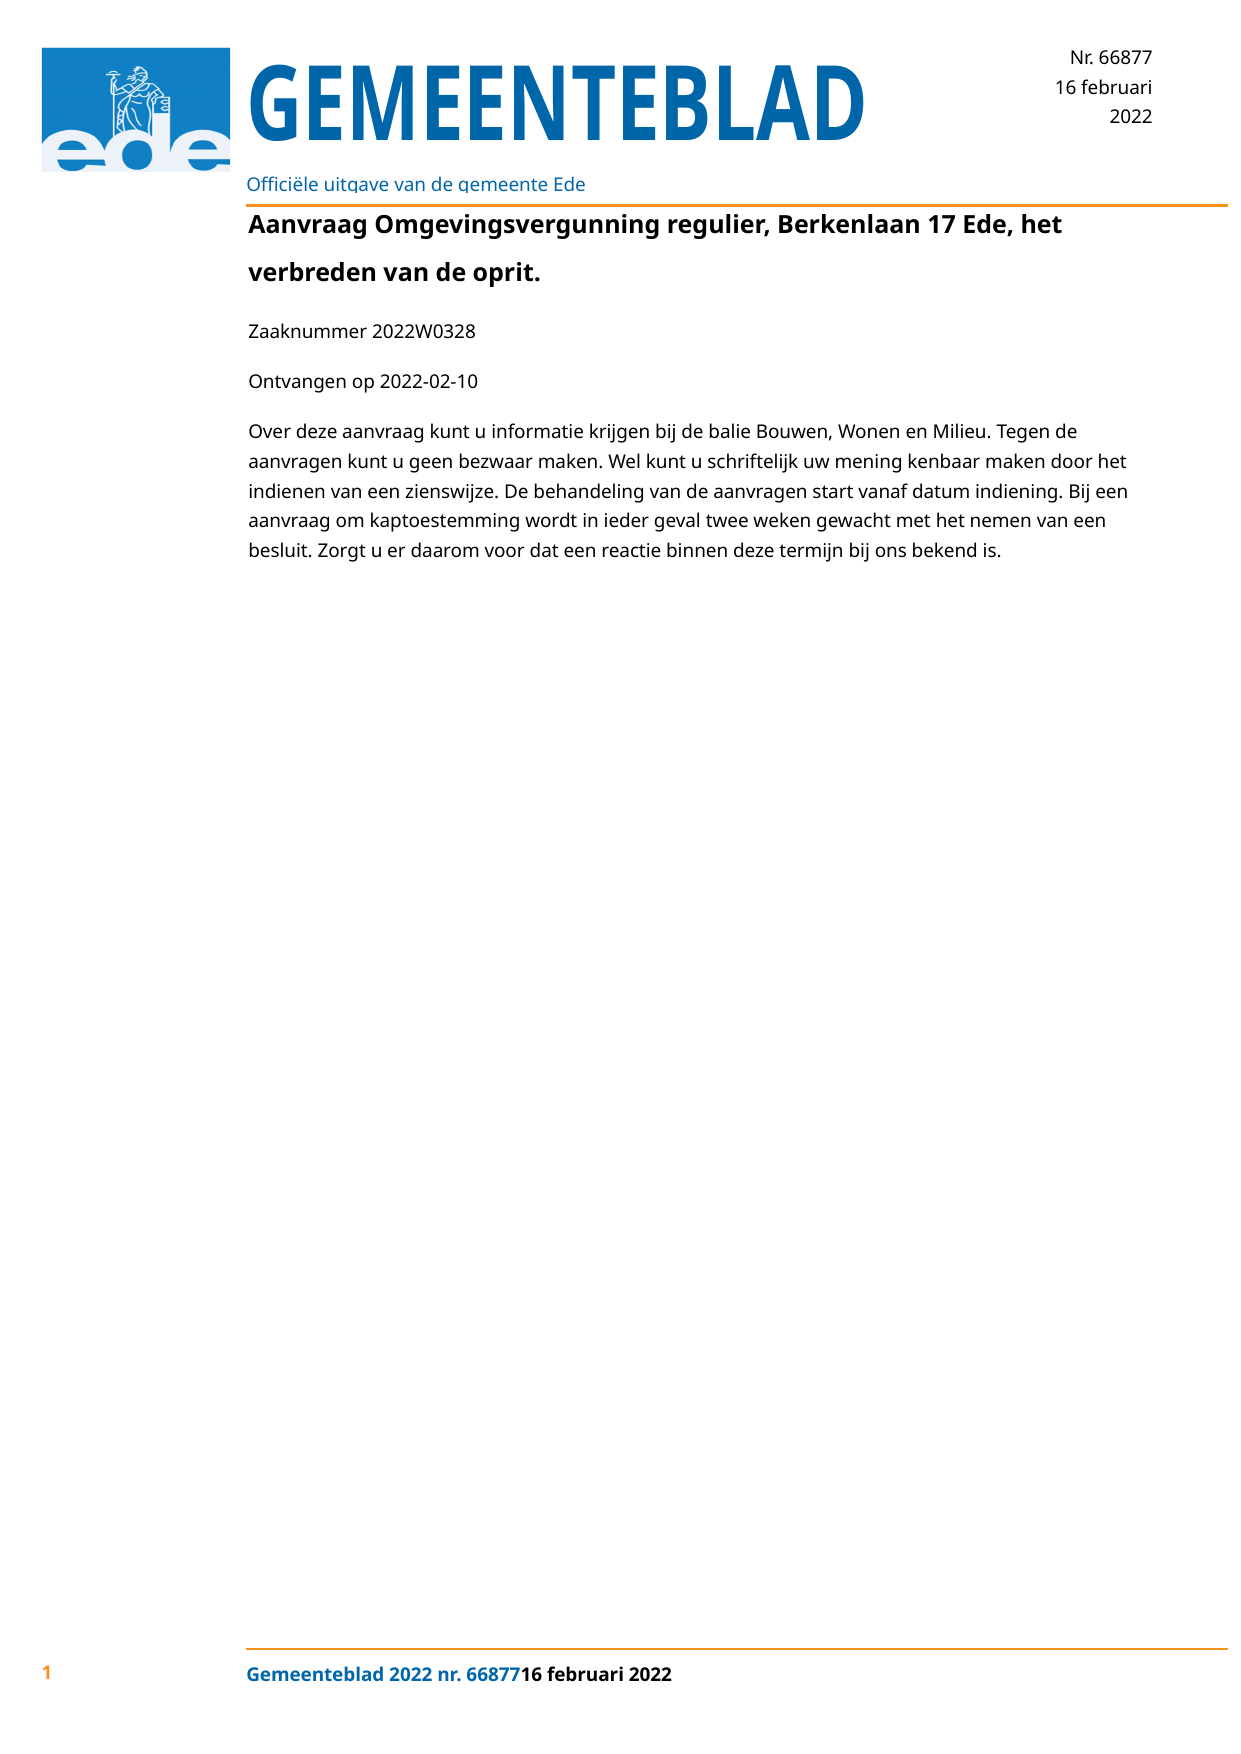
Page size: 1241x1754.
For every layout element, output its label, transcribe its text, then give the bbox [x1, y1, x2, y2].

text Ontvangen op 2022-02-10 [248, 368, 1152, 394]
text Aanvraag Omgevingsvergunning regulier, Berkenlaan 17 Ede, het verbreden van de oprit. [248, 207, 1152, 288]
text Over deze aanvraag kunt u informatie krijgen bij de balie Bouwen, Wonen en Milieu. Tegen de aanvragen kunt u geen bezwaar maken. Wel kunt u schriftelijk uw mening kenbaar maken door het indienen van een zienswijze. De behandeling van de aanvragen start vanaf datum indiening. Bij een aanvraag om kaptoestemming wordt in ieder geval twee weken gewacht met het nemen van een besluit. Zorgt u er daarom voor dat een reactie binnen deze termijn bij ons bekend is. [248, 419, 1152, 563]
text Zaaknummer 2022W0328 [248, 318, 1152, 344]
picture [41, 47, 231, 172]
